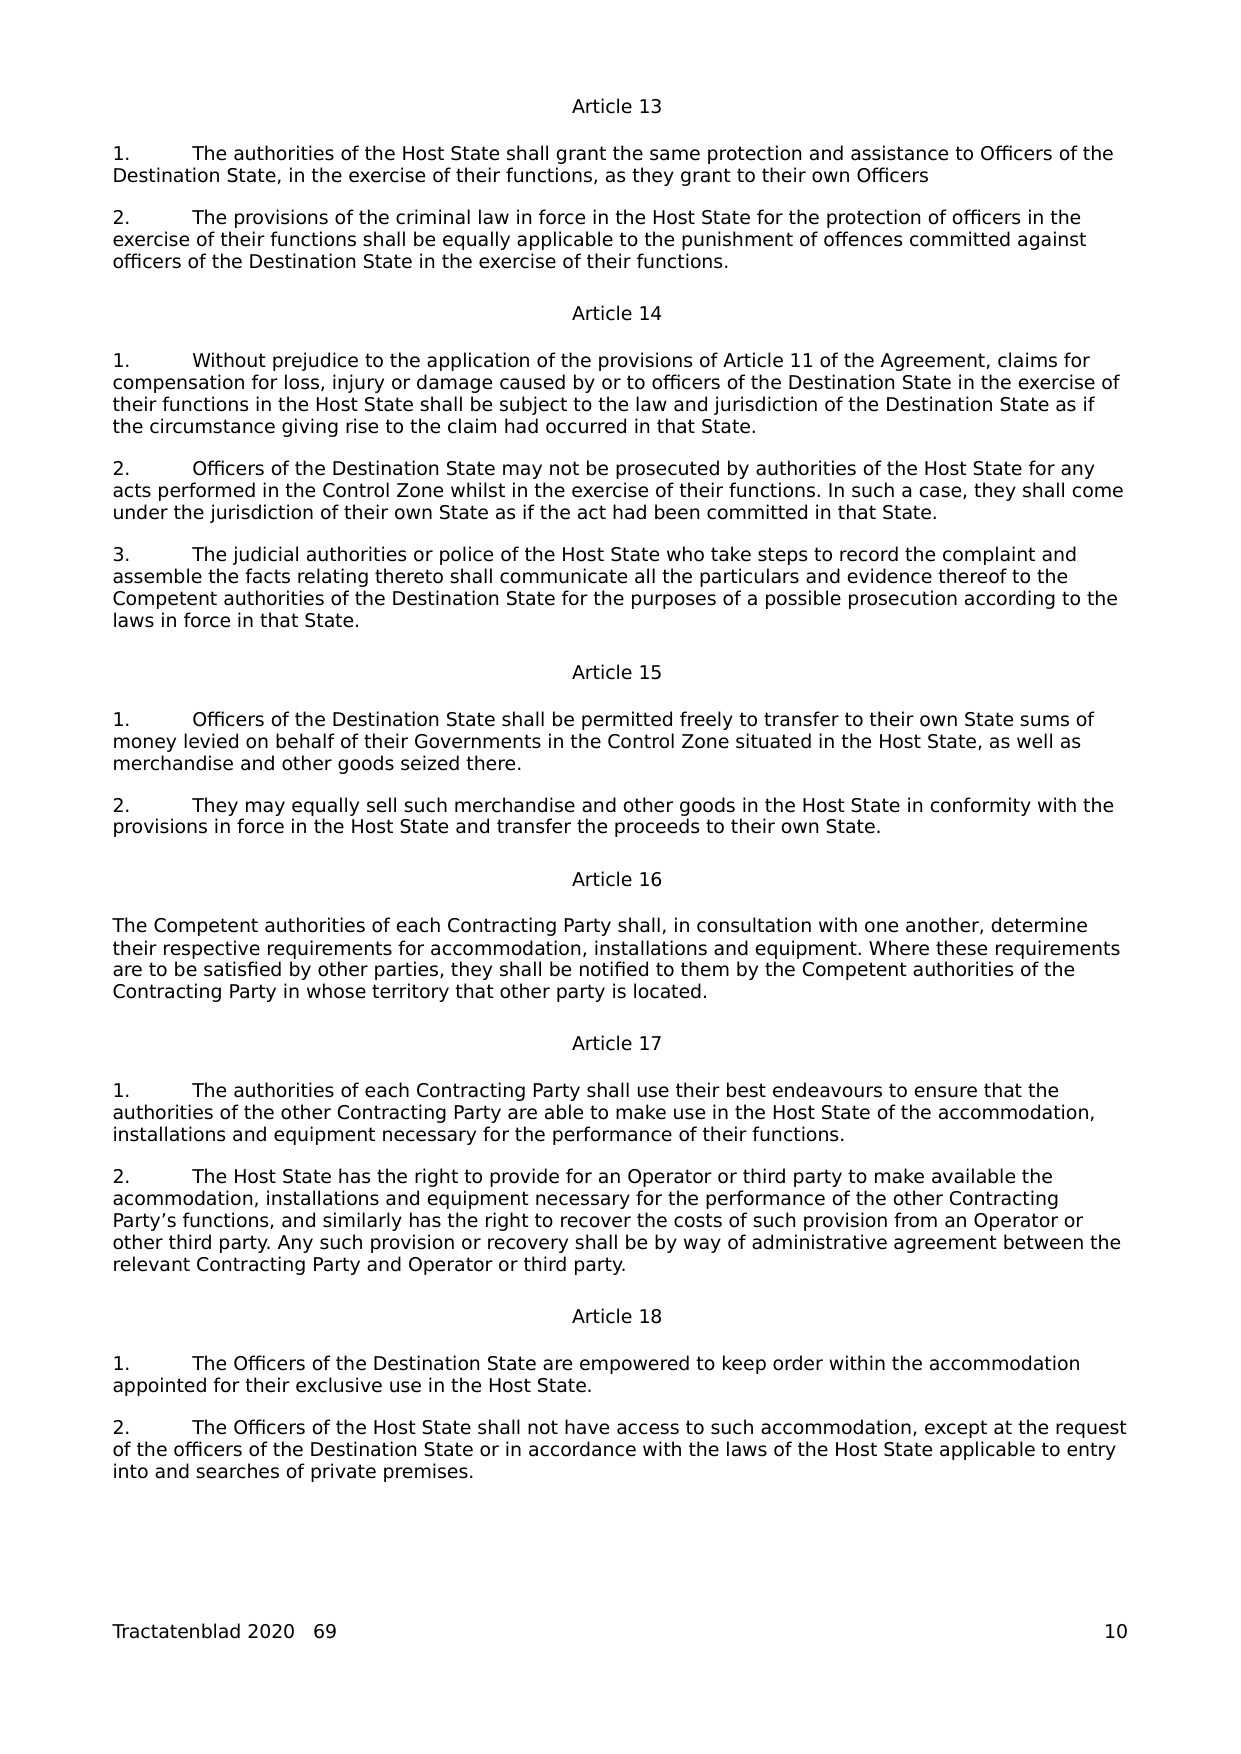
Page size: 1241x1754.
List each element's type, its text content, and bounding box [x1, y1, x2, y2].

subtitle Article 16 [112, 868, 1128, 890]
text 2. They may equally sell such merchandise and other goods in the Host State in conformity with the provisions in force in the Host State and transfer the proceeds to their own State. [112, 794, 1128, 838]
text 1. The authorities of the Host State shall grant the same protection and assistance to Officers of the Destination State, in the exercise of their functions, as they grant to their own Officers [112, 143, 1128, 187]
text 2. The Officers of the Host State shall not have access to such accommodation, except at the request of the officers of the Destination State or in accordance with the laws of the Host State applicable to entry into and searches of private premises. [112, 1417, 1128, 1483]
text 2. The Host State has the right to provide for an Operator or third party to make available the acommodation, installations and equipment necessary for the performance of the other Contracting Party’s functions, and similarly has the right to recover the costs of such provision from an Operator or other third party. Any such provision or recovery shall be by way of administrative agreement between the relevant Contracting Party and Operator or third party. [112, 1166, 1128, 1276]
subtitle Article 17 [112, 1033, 1128, 1055]
text 1. The authorities of each Contracting Party shall use their best endeavours to ensure that the authorities of the other Contracting Party are able to make use in the Host State of the accommodation, installations and equipment necessary for the performance of their functions. [112, 1080, 1128, 1146]
subtitle Article 14 [112, 303, 1128, 325]
text 3. The judicial authorities or police of the Host State who take steps to record the complaint and assemble the facts relating thereto shall communicate all the particulars and evidence thereof to the Competent authorities of the Destination State for the purposes of a possible prosecution according to the laws in force in that State. [112, 544, 1128, 632]
text The Competent authorities of each Contracting Party shall, in consultation with one another, determine their respective requirements for accommodation, installations and equipment. Where these requirements are to be satisfied by other parties, they shall be notified to them by the Competent authorities of the Contracting Party in whose territory that other party is located. [112, 915, 1128, 1003]
text 2. The provisions of the criminal law in force in the Host State for the protection of officers in the exercise of their functions shall be equally applicable to the punishment of offences committed against officers of the Destination State in the exercise of their functions. [112, 207, 1128, 273]
text 1. The Officers of the Destination State are empowered to keep order within the accommodation appointed for their exclusive use in the Host State. [112, 1353, 1128, 1397]
subtitle Article 13 [112, 96, 1128, 118]
text 1. Without prejudice to the application of the provisions of Article 11 of the Agreement, claims for compensation for loss, injury or damage caused by or to officers of the Destination State in the exercise of their functions in the Host State shall be subject to the law and jurisdiction of the Destination State as if the circumstance giving rise to the claim had occurred in that State. [112, 350, 1128, 438]
subtitle Article 18 [112, 1306, 1128, 1328]
text 1. Officers of the Destination State shall be permitted freely to transfer to their own State sums of money levied on behalf of their Governments in the Control Zone situated in the Host State, as well as merchandise and other goods seized there. [112, 708, 1128, 774]
subtitle Article 15 [112, 662, 1128, 683]
text 2. Officers of the Destination State may not be prosecuted by authorities of the Host State for any acts performed in the Control Zone whilst in the exercise of their functions. In such a case, they shall come under the jurisdiction of their own State as if the act had been committed in that State. [112, 458, 1128, 524]
